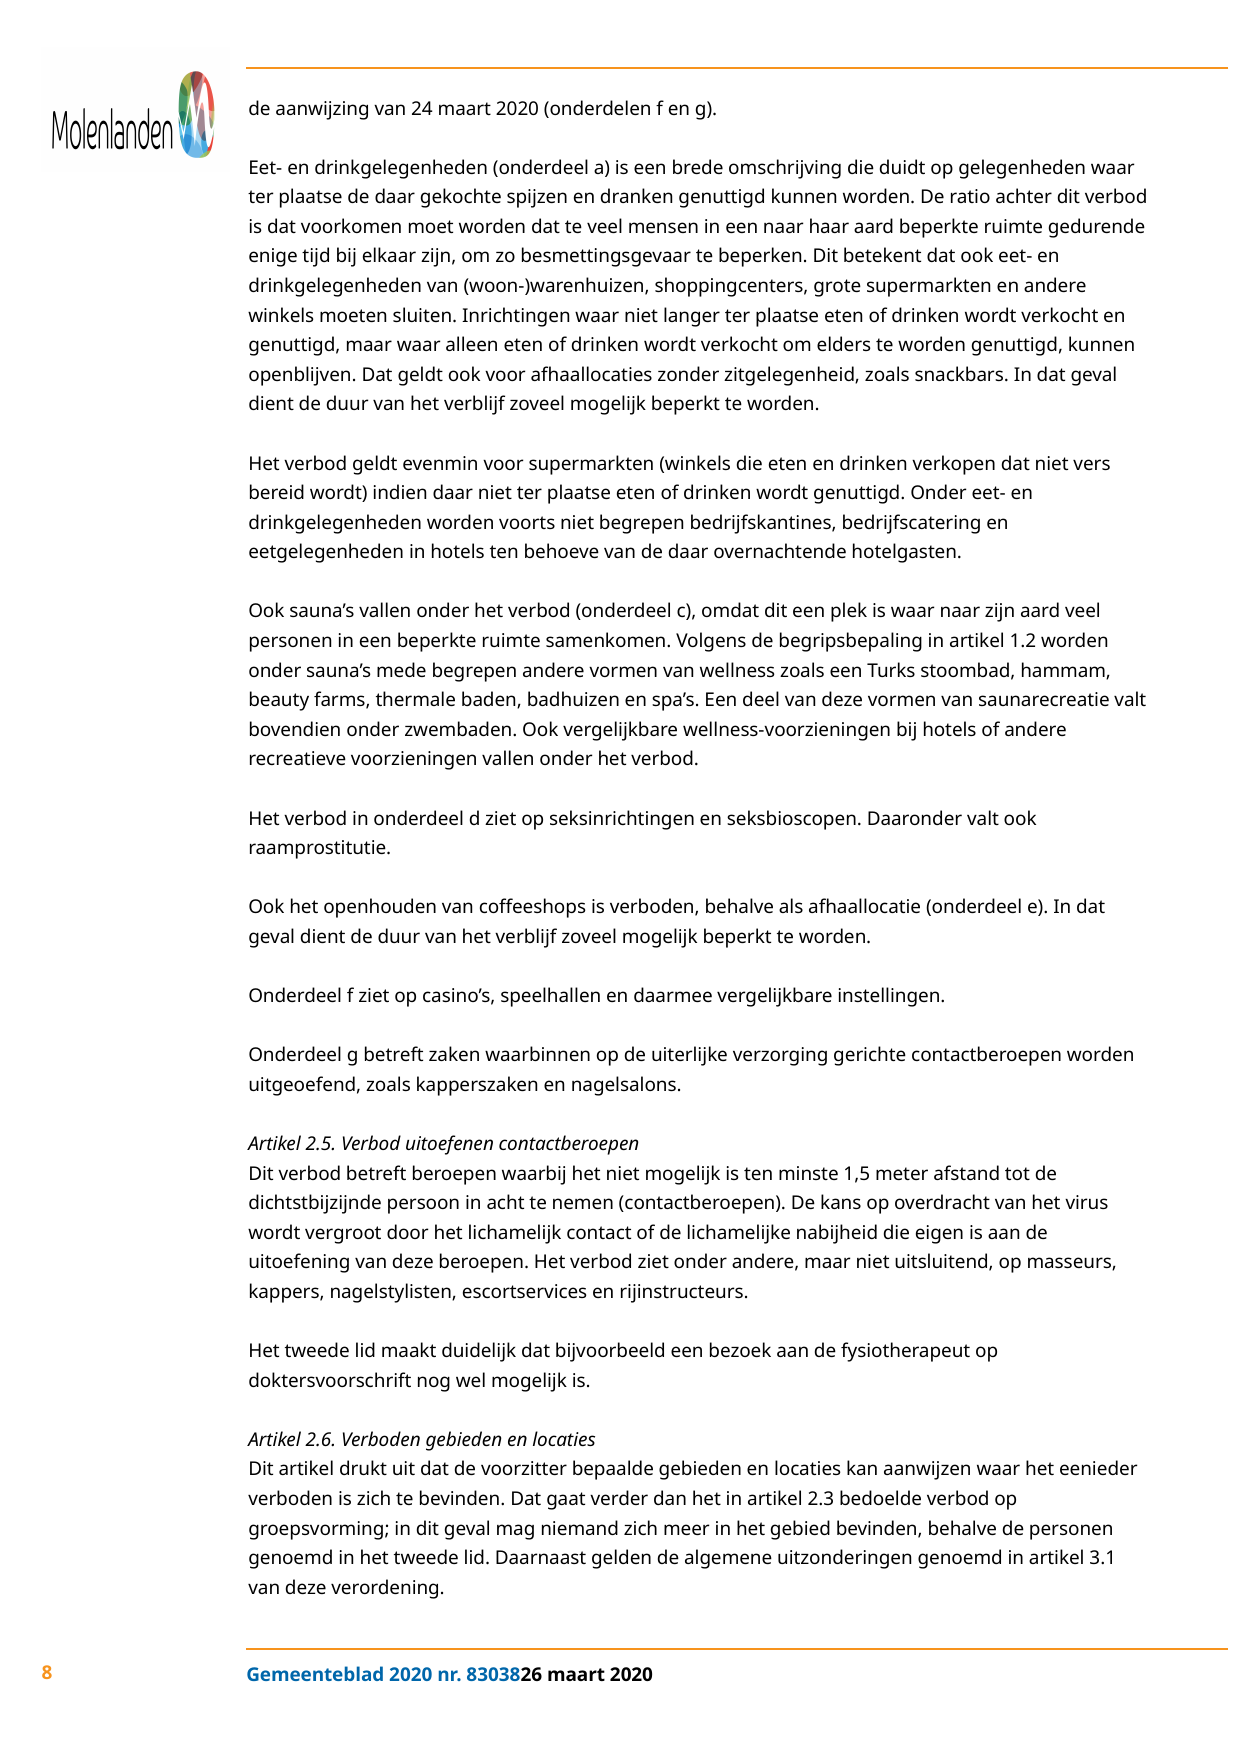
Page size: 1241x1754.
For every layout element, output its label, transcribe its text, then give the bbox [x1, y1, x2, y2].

text Ook sauna’s vallen onder het verbod (onderdeel c), omdat dit een plek is waar naar zijn aard veel personen in een beperkte ruimte samenkomen. Volgens de begripsbepaling in artikel 1.2 worden onder sauna’s mede begrepen andere vormen van wellness zoals een Turks stoombad, hammam, beauty farms, thermale baden, badhuizen en spa’s. Een deel van deze vormen van saunarecreatie valt bovendien onder zwembaden. Ook vergelijkbare wellness-voorzieningen bij hotels of andere recreatieve voorzieningen vallen onder het verbod. [248, 598, 1152, 771]
text Ook het openhouden van coffeeshops is verboden, behalve als afhaallocatie (onderdeel e). In dat geval dient de duur van het verblijf zoveel mogelijk beperkt te worden. [248, 893, 1152, 949]
text Het verbod geldt evenmin voor supermarkten (winkels die eten en drinken verkopen dat niet vers bereid wordt) indien daar niet ter plaatse eten of drinken wordt genuttigd. Onder eet- en drinkgelegenheden worden voorts niet begrepen bedrijfskantines, bedrijfscatering en eetgelegenheden in hotels ten behoeve van de daar overnachtende hotelgasten. [248, 450, 1152, 564]
text Onderdeel g betreft zaken waarbinnen op de uiterlijke verzorging gerichte contactberoepen worden uitgeoefend, zoals kapperszaken en nagelsalons. [248, 1041, 1152, 1097]
text Het tweede lid maakt duidelijk dat bijvoorbeeld een bezoek aan de fysiotherapeut op doktersvoorschrift nog wel mogelijk is. [248, 1337, 1152, 1393]
text de aanwijzing van 24 maart 2020 (onderdelen f en g). [248, 95, 1152, 121]
text Artikel 2.5. Verbod uitoefenen contactberoepen [248, 1130, 1152, 1156]
picture [41, 47, 231, 172]
text Onderdeel f ziet op casino’s, speelhallen en daarmee vergelijkbare instellingen. [248, 982, 1152, 1008]
text Eet- en drinkgelegenheden (onderdeel a) is een brede omschrijving die duidt op gelegenheden waar ter plaatse de daar gekochte spijzen en dranken genuttigd kunnen worden. De ratio achter dit verbod is dat voorkomen moet worden dat te veel mensen in een naar haar aard beperkte ruimte gedurende enige tijd bij elkaar zijn, om zo besmettingsgevaar te beperken. Dit betekent dat ook eet- en drinkgelegenheden van (woon-)warenhuizen, shoppingcenters, grote supermarkten en andere winkels moeten sluiten. Inrichtingen waar niet langer ter plaatse eten of drinken wordt verkocht en genuttigd, maar waar alleen eten of drinken wordt verkocht om elders te worden genuttigd, kunnen openblijven. Dat geldt ook voor afhaallocaties zonder zitgelegenheid, zoals snackbars. In dat geval dient de duur van het verblijf zoveel mogelijk beperkt te worden. [248, 154, 1152, 416]
text Dit verbod betreft beroepen waarbij het niet mogelijk is ten minste 1,5 meter afstand tot de dichtstbijzijnde persoon in acht te nemen (contactberoepen). De kans op overdracht van het virus wordt vergroot door het lichamelijk contact of de lichamelijke nabijheid die eigen is aan de uitoefening van deze beroepen. Het verbod ziet onder andere, maar niet uitsluitend, op masseurs, kappers, nagelstylisten, escortservices en rijinstructeurs. [248, 1160, 1152, 1304]
text Dit artikel drukt uit dat de voorzitter bepaalde gebieden en locaties kan aanwijzen waar het eenieder verboden is zich te bevinden. Dat gaat verder dan het in artikel 2.3 bedoelde verbod op groepsvorming; in dit geval mag niemand zich meer in het gebied bevinden, behalve de personen genoemd in het tweede lid. Daarnaast gelden de algemene uitzonderingen genoemd in artikel 3.1 van deze verordening. [248, 1456, 1152, 1600]
text Artikel 2.6. Verboden gebieden en locaties [248, 1426, 1152, 1452]
text Het verbod in onderdeel d ziet op seksinrichtingen en seksbioscopen. Daaronder valt ook raamprostitutie. [248, 805, 1152, 860]
